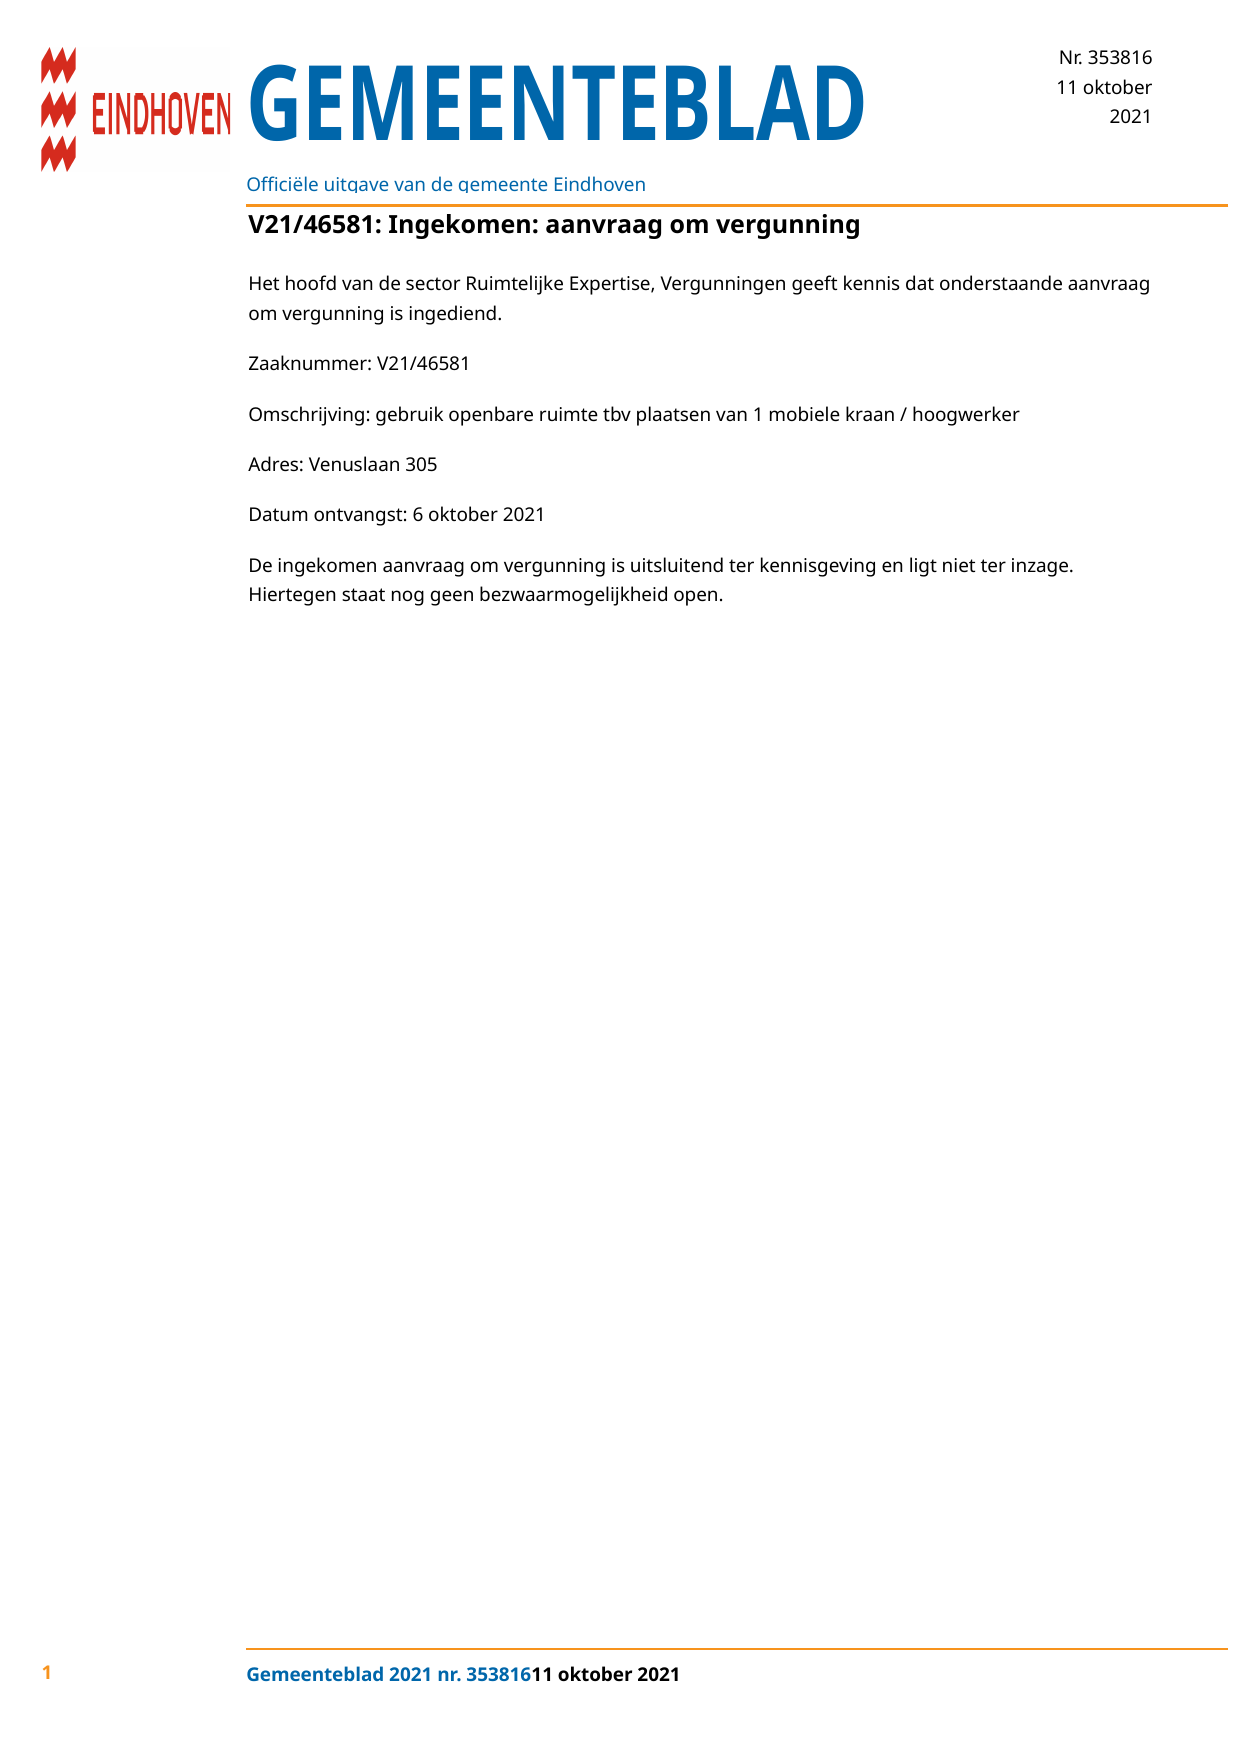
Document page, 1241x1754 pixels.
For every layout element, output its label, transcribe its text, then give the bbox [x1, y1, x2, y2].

text De ingekomen aanvraag om vergunning is uitsluitend ter kennisgeving en ligt niet ter inzage. Hiertegen staat nog geen bezwaarmogelijkheid open. [248, 552, 1152, 607]
text Omschrijving: gebruik openbare ruimte tbv plaatsen van 1 mobiele kraan / hoogwerker [248, 401, 1152, 426]
text Datum ontvangst: 6 oktober 2021 [248, 502, 1152, 527]
picture [41, 47, 231, 172]
text V21/46581: Ingekomen: aanvraag om vergunning [248, 207, 1152, 241]
text Zaaknummer: V21/46581 [248, 350, 1152, 376]
text Het hoofd van de sector Ruimtelijke Expertise, Vergunningen geeft kennis dat onderstaande aanvraag om vergunning is ingediend. [248, 270, 1152, 326]
text Adres: Venuslaan 305 [248, 451, 1152, 477]
